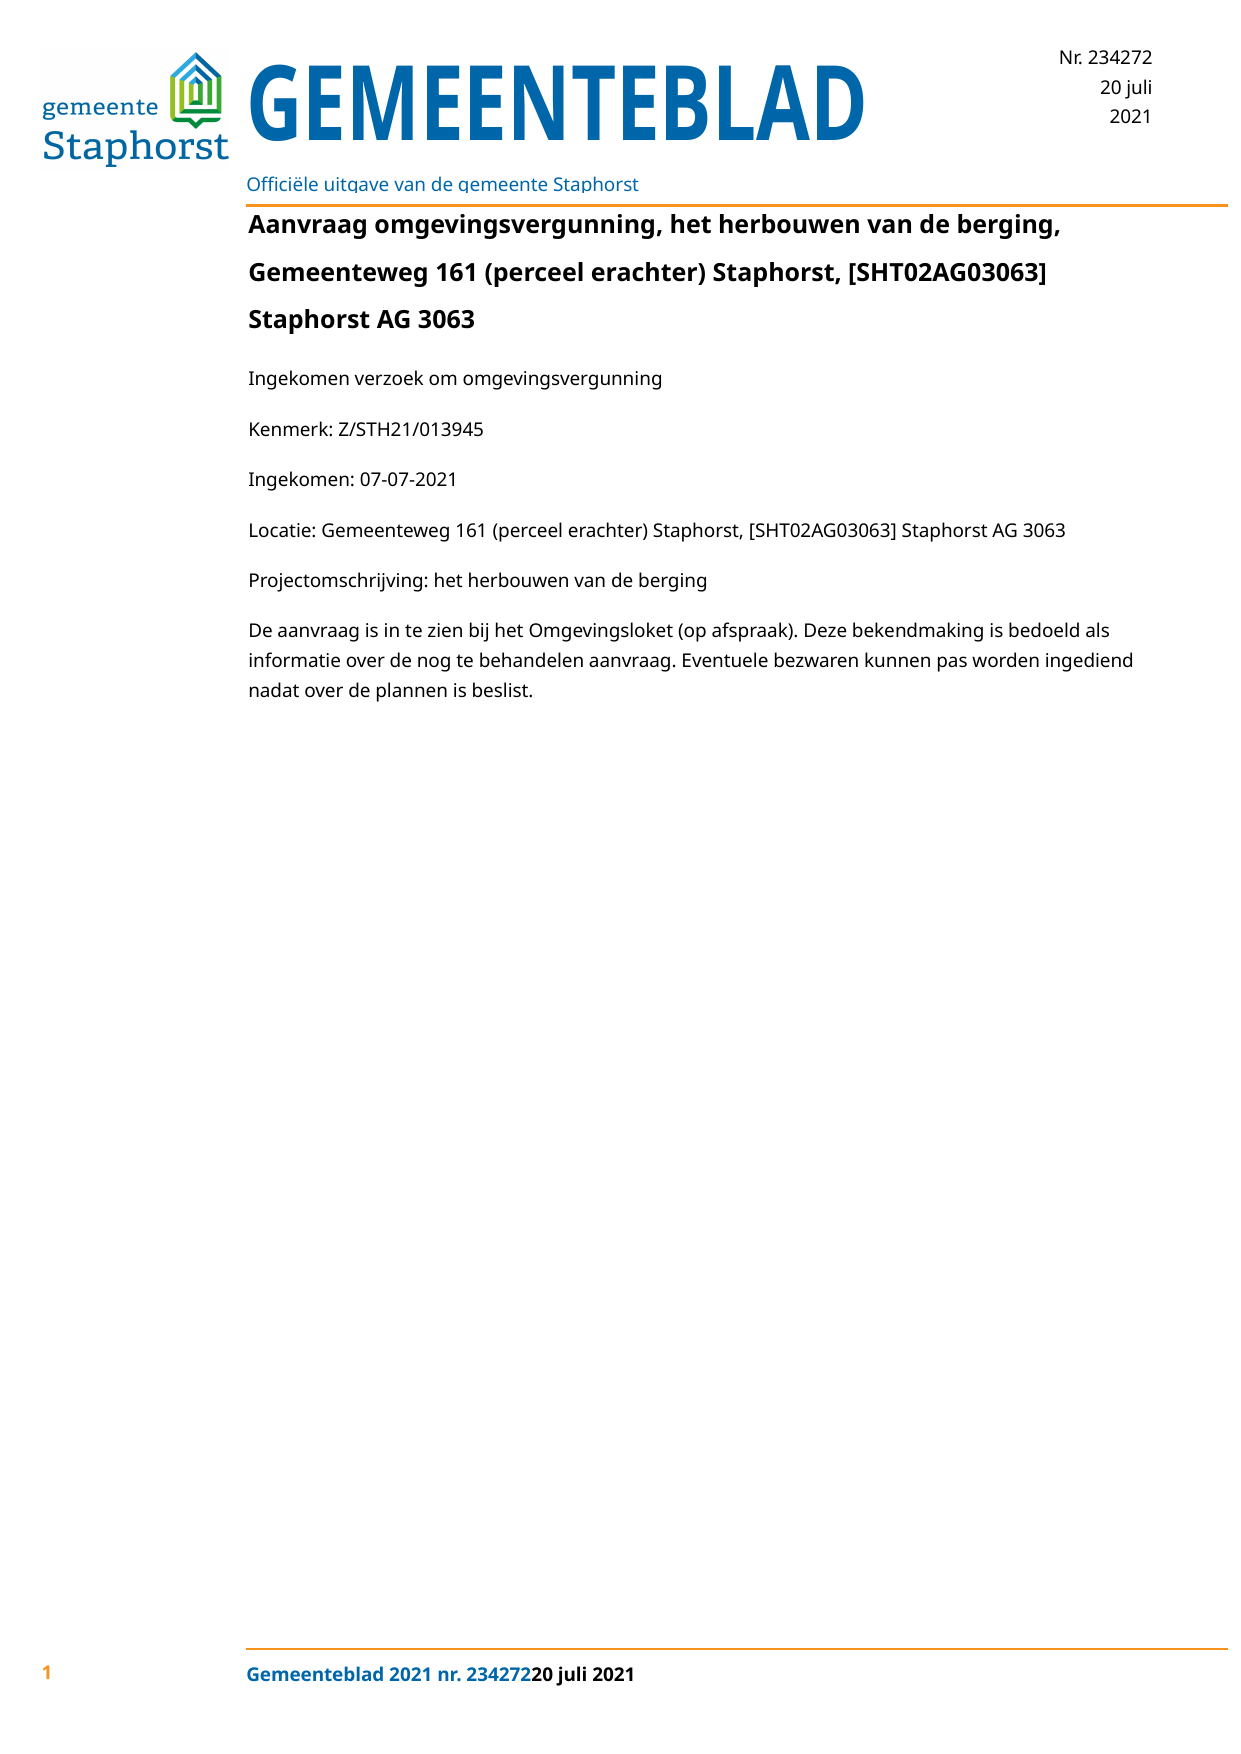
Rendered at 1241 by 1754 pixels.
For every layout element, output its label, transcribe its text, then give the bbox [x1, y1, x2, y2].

text Locatie: Gemeenteweg 161 (perceel erachter) Staphorst, [SHT02AG03063] Staphorst AG 3063 [248, 517, 1152, 542]
text Ingekomen verzoek om omgevingsvergunning [248, 366, 1152, 391]
text Ingekomen: 07-07-2021 [248, 466, 1152, 492]
text Projectomschrijving: het herbouwen van de berging [248, 567, 1152, 593]
text Kenmerk: Z/STH21/013945 [248, 416, 1152, 442]
picture [41, 47, 231, 172]
text Aanvraag omgevingsvergunning, het herbouwen van de berging, Gemeenteweg 161 (perceel erachter) Staphorst, [SHT02AG03063] Staphorst AG 3063 [248, 207, 1152, 336]
text De aanvraag is in te zien bij het Omgevingsloket (op afspraak). Deze bekendmaking is bedoeld als informatie over de nog te behandelen aanvraag. Eventuele bezwaren kunnen pas worden ingediend nadat over de plannen is beslist. [248, 618, 1152, 702]
